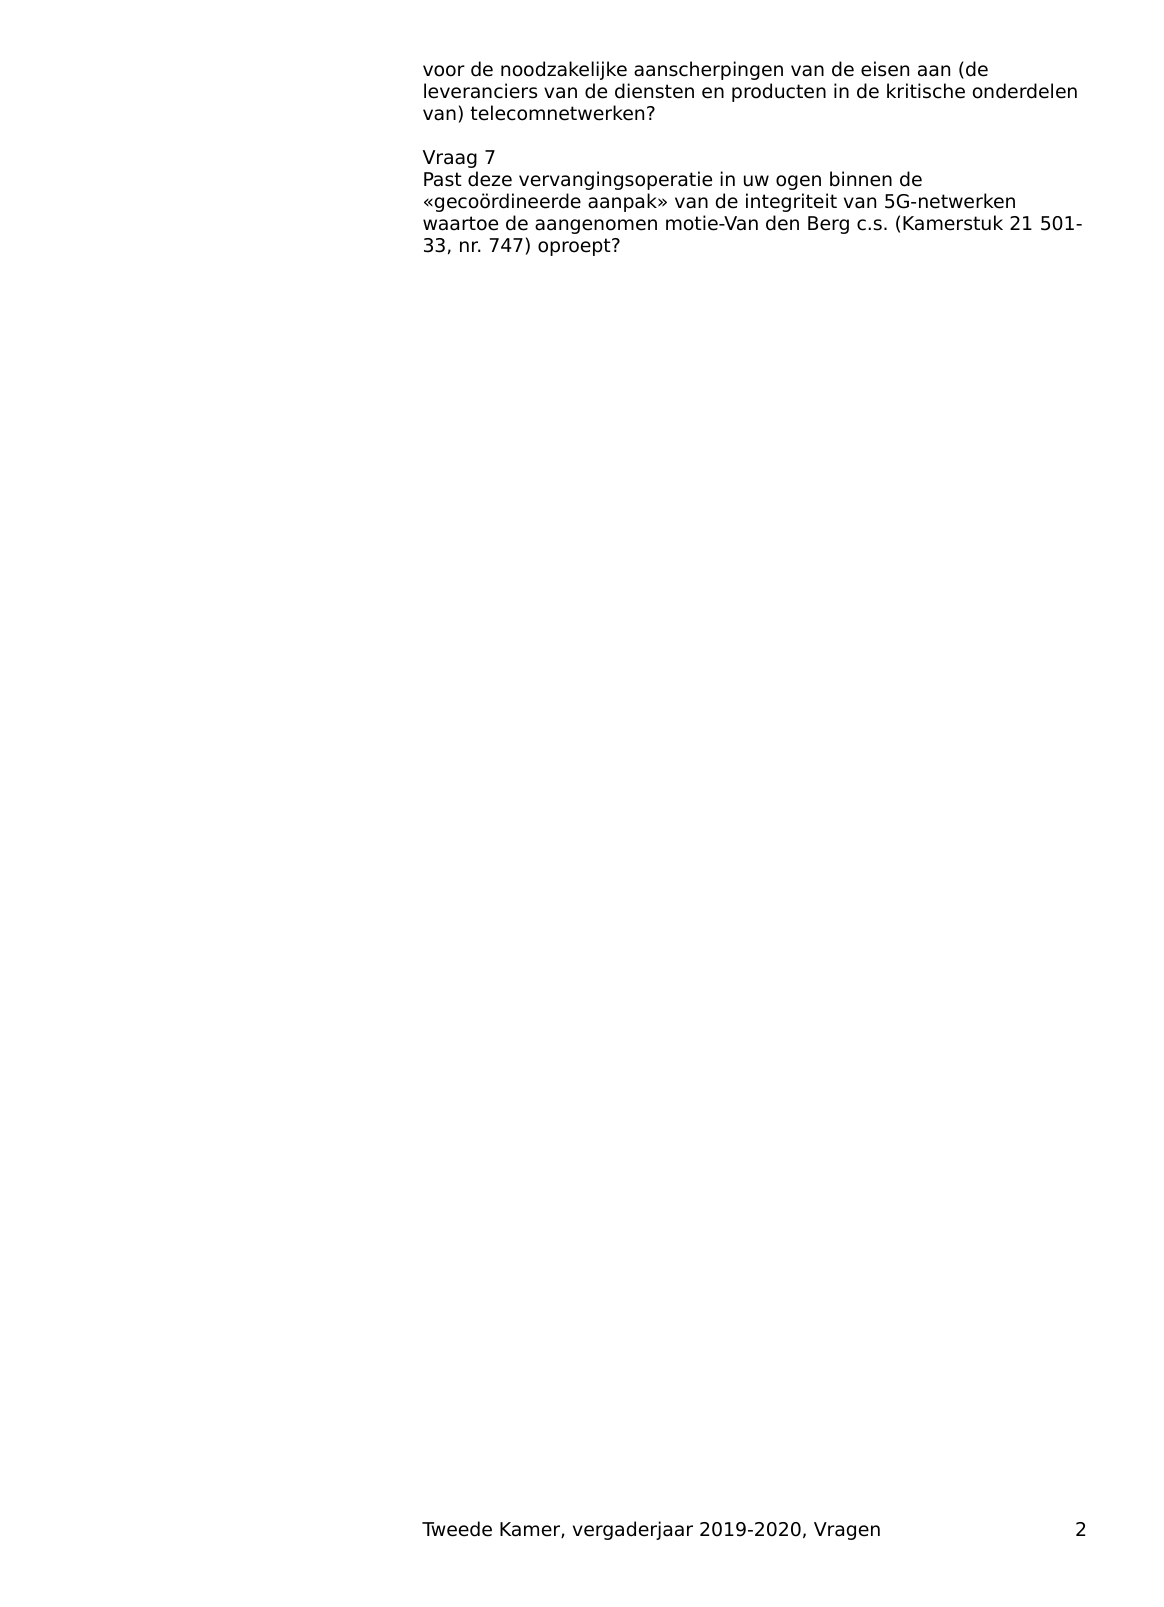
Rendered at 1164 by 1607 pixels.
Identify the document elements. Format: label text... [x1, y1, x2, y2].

text Vraag 7 [422, 147, 1087, 169]
text voor de noodzakelijke aanscherpingen van de eisen aan (de leveranciers van de diensten en producten in de kritische onderdelen van) telecomnetwerken? [422, 59, 1087, 125]
text Past deze vervangingsoperatie in uw ogen binnen de «gecoördineerde aanpak» van de integriteit van 5G-netwerken waartoe de aangenomen motie-Van den Berg c.s. (Kamerstuk 21 501-33, nr. 747) oproept? [422, 169, 1087, 257]
